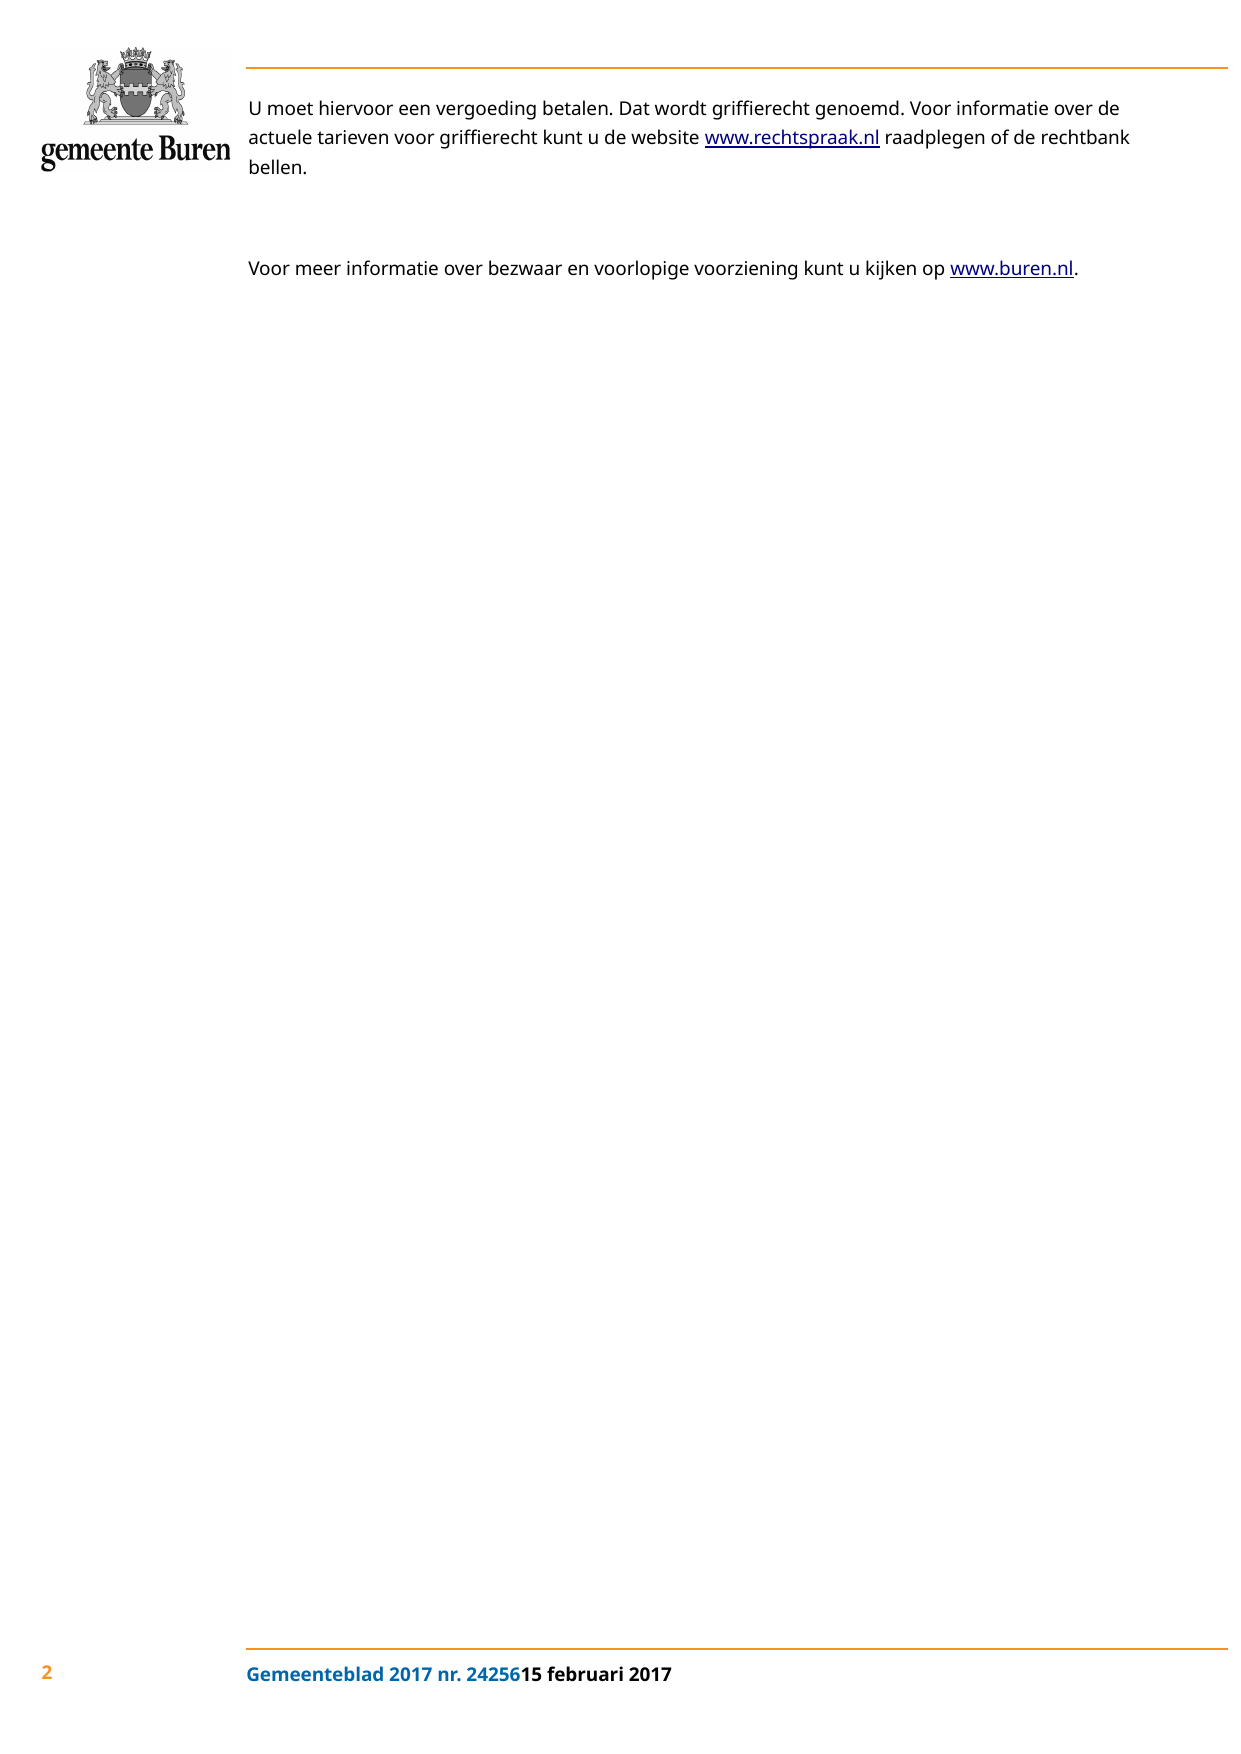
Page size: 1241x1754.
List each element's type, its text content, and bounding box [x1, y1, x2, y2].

text U moet hiervoor een vergoeding betalen. Dat wordt griffierecht genoemd. Voor informatie over de actuele tarieven voor griffierecht kunt u de website www.rechtspraak.nl raadplegen of de rechtbank bellen. [248, 95, 1152, 180]
text Voor meer informatie over bezwaar en voorlopige voorziening kunt u kijken op www.buren.nl. [248, 255, 1152, 281]
picture [41, 47, 231, 172]
